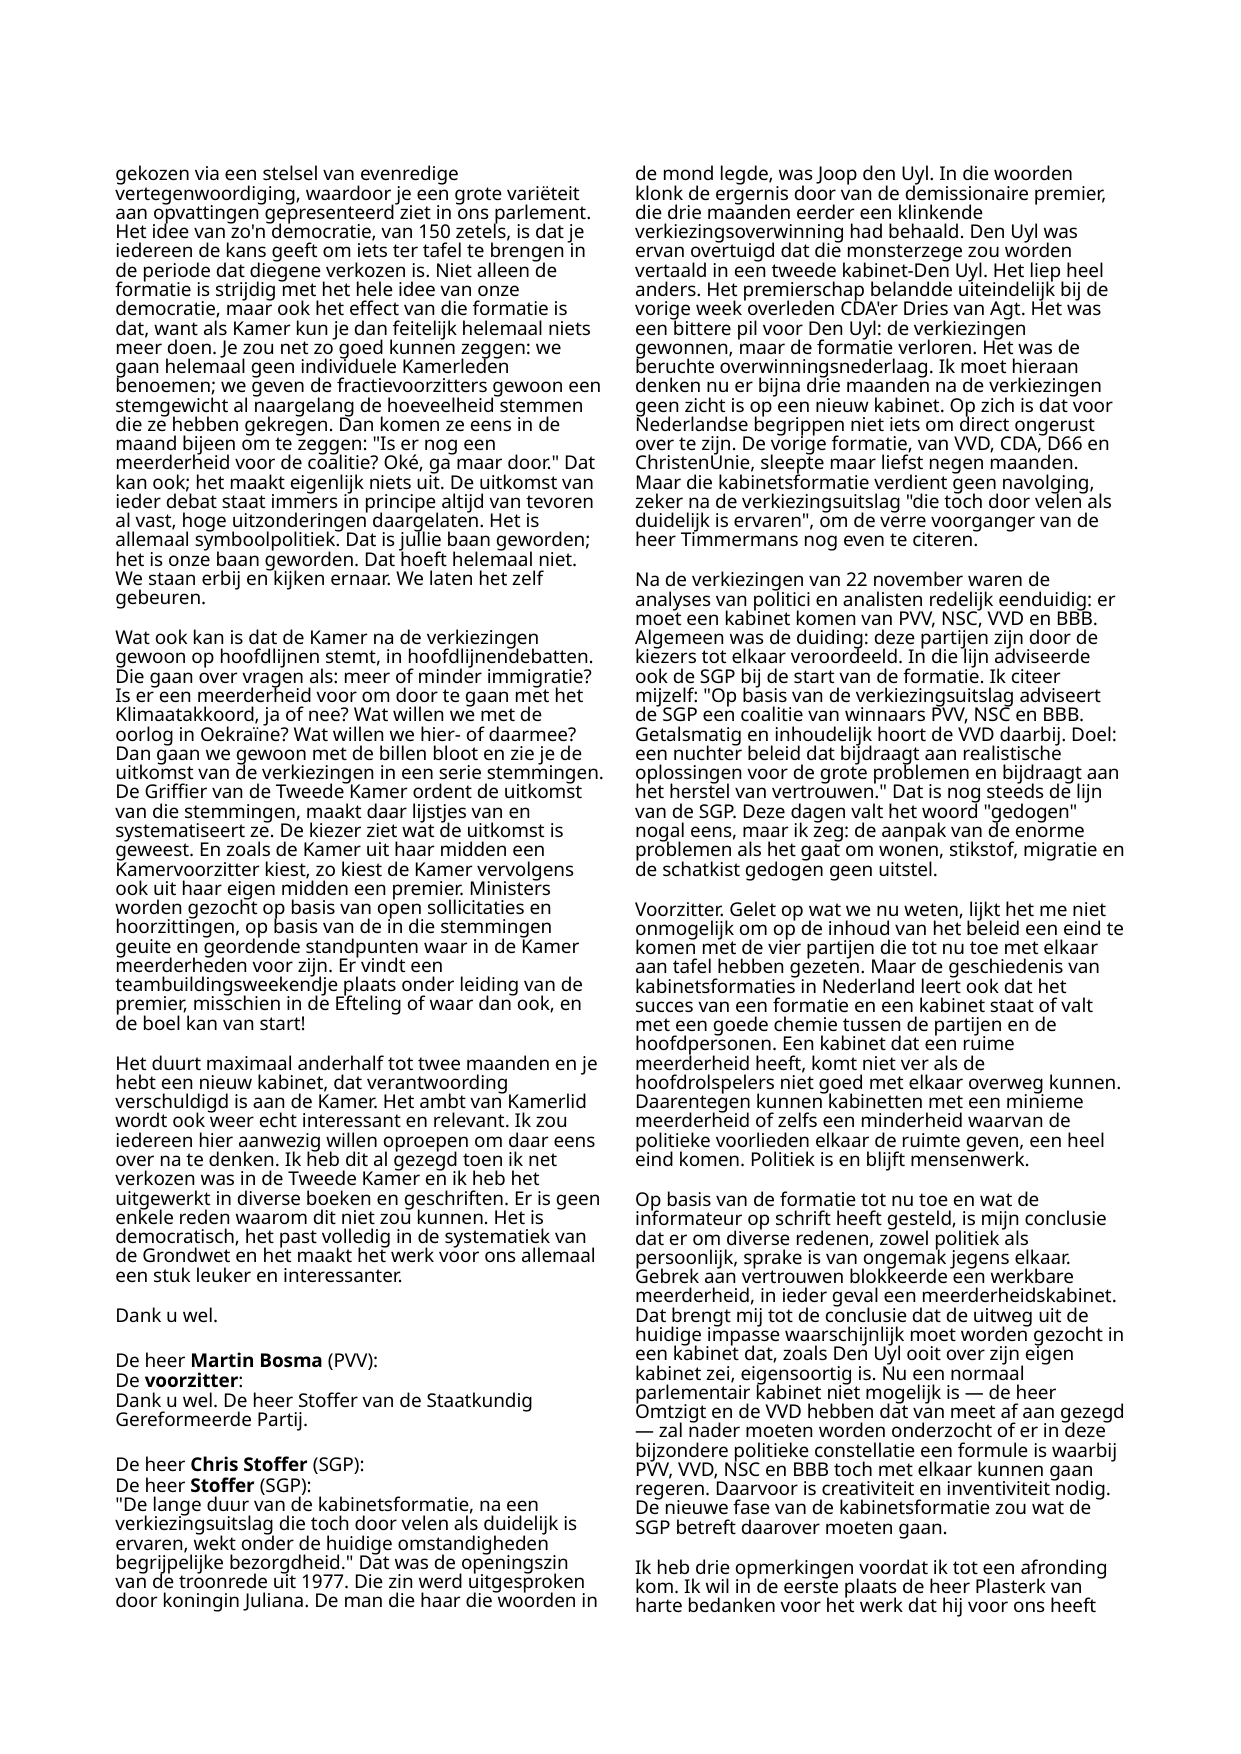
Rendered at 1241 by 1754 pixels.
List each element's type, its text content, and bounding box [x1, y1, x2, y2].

text Ik heb drie opmerkingen voordat ik tot een afronding kom. Ik wil in de eerste plaats de heer Plasterk van harte bedanken voor het werk dat hij voor ons heeft [635, 1559, 1125, 1616]
text gekozen via een stelsel van evenredige vertegenwoordiging, waardoor je een grote variëteit aan opvattingen gepresenteerd ziet in ons parlement. Het idee van zo'n democratie, van 150 zetels, is dat je iedereen de kans geeft om iets ter tafel te brengen in de periode dat diegene verkozen is. Niet alleen de formatie is strijdig met het hele idee van onze democratie, maar ook het effect van die formatie is dat, want als Kamer kun je dan feitelijk helemaal niets meer doen. Je zou net zo goed kunnen zeggen: we gaan helemaal geen individuele Kamerleden benoemen; we geven de fractievoorzitters gewoon een stemgewicht al naargelang de hoeveelheid stemmen die ze hebben gekregen. Dan komen ze eens in de maand bijeen om te zeggen: "Is er nog een meerderheid voor de coalitie? Oké, ga maar door." Dat kan ook; het maakt eigenlijk niets uit. De uitkomst van ieder debat staat immers in principe altijd van tevoren al vast, hoge uitzonderingen daargelaten. Het is allemaal symboolpolitiek. Dat is jullie baan geworden; het is onze baan geworden. Dat hoeft helemaal niet. We staan erbij en kijken ernaar. We laten het zelf gebeuren. [115, 165, 605, 608]
text Dank u wel. [115, 1307, 605, 1326]
text "De lange duur van de kabinetsformatie, na een verkiezingsuitslag die toch door velen als duidelijk is ervaren, wekt onder de huidige omstandigheden begrijpelijke bezorgdheid." Dat was de openingszin van de troonrede uit 1977. Die zin werd uitgesproken door koningin Juliana. De man die haar die woorden in [115, 1496, 605, 1612]
text De heer Stoffer (SGP): [115, 1477, 605, 1496]
text Dank u wel. De heer Stoffer van de Staatkundig Gereformeerde Partij. [115, 1392, 605, 1430]
text De heer Martin Bosma (PVV): [115, 1347, 605, 1372]
text Wat ook kan is dat de Kamer na de verkiezingen gewoon op hoofdlijnen stemt, in hoofdlijnendebatten. Die gaan over vragen als: meer of minder immigratie? Is er een meerderheid voor om door te gaan met het Klimaatakkoord, ja of nee? Wat willen we met de oorlog in Oekraïne? Wat willen we hier- of daarmee? Dan gaan we gewoon met de billen bloot en zie je de uitkomst van de verkiezingen in een serie stemmingen. De Griffier van de Tweede Kamer ordent de uitkomst van die stemmingen, maakt daar lijstjes van en systematiseert ze. De kiezer ziet wat de uitkomst is geweest. En zoals de Kamer uit haar midden een Kamervoorzitter kiest, zo kiest de Kamer vervolgens ook uit haar eigen midden een premier. Ministers worden gezocht op basis van open sollicitaties en hoorzittingen, op basis van de in die stemmingen geuite en geordende standpunten waar in de Kamer meerderheden voor zijn. Er vindt een teambuildingsweekendje plaats onder leiding van de premier, misschien in de Efteling of waar dan ook, en de boel kan van start! [115, 629, 605, 1034]
text De heer Chris Stoffer (SGP): [115, 1451, 605, 1477]
text De voorzitter: [115, 1372, 605, 1392]
text Het duurt maximaal anderhalf tot twee maanden en je hebt een nieuw kabinet, dat verantwoording verschuldigd is aan de Kamer. Het ambt van Kamerlid wordt ook weer echt interessant en relevant. Ik zou iedereen hier aanwezig willen oproepen om daar eens over na te denken. Ik heb dit al gezegd toen ik net verkozen was in de Tweede Kamer en ik heb het uitgewerkt in diverse boeken en geschriften. Er is geen enkele reden waarom dit niet zou kunnen. Het is democratisch, het past volledig in de systematiek van de Grondwet en het maakt het werk voor ons allemaal een stuk leuker en interessanter. [115, 1055, 605, 1286]
text de mond legde, was Joop den Uyl. In die woorden klonk de ergernis door van de demissionaire premier, die drie maanden eerder een klinkende verkiezingsoverwinning had behaald. Den Uyl was ervan overtuigd dat die monsterzege zou worden vertaald in een tweede kabinet-Den Uyl. Het liep heel anders. Het premierschap belandde uiteindelijk bij de vorige week overleden CDA'er Dries van Agt. Het was een bittere pil voor Den Uyl: de verkiezingen gewonnen, maar de formatie verloren. Het was de beruchte overwinningsnederlaag. Ik moet hieraan denken nu er bijna drie maanden na de verkiezingen geen zicht is op een nieuw kabinet. Op zich is dat voor Nederlandse begrippen niet iets om direct ongerust over te zijn. De vorige formatie, van VVD, CDA, D66 en ChristenUnie, sleepte maar liefst negen maanden. Maar die kabinetsformatie verdient geen navolging, zeker na de verkiezingsuitslag "die toch door velen als duidelijk is ervaren", om de verre voorganger van de heer Timmermans nog even te citeren. [635, 165, 1125, 551]
text Voorzitter. Gelet op wat we nu weten, lijkt het me niet onmogelijk om op de inhoud van het beleid een eind te komen met de vier partijen die tot nu toe met elkaar aan tafel hebben gezeten. Maar de geschiedenis van kabinetsformaties in Nederland leert ook dat het succes van een formatie en een kabinet staat of valt met een goede chemie tussen de partijen en de hoofdpersonen. Een kabinet dat een ruime meerderheid heeft, komt niet ver als de hoofdrolspelers niet goed met elkaar overweg kunnen. Daarentegen kunnen kabinetten met een minieme meerderheid of zelfs een minderheid waarvan de politieke voorlieden elkaar de ruimte geven, een heel eind komen. Politiek is en blijft mensenwerk. [635, 901, 1125, 1170]
text Op basis van de formatie tot nu toe en wat de informateur op schrift heeft gesteld, is mijn conclusie dat er om diverse redenen, zowel politiek als persoonlijk, sprake is van ongemak jegens elkaar. Gebrek aan vertrouwen blokkeerde een werkbare meerderheid, in ieder geval een meerderheidskabinet. Dat brengt mij tot de conclusie dat de uitweg uit de huidige impasse waarschijnlijk moet worden gezocht in een kabinet dat, zoals Den Uyl ooit over zijn eigen kabinet zei, eigensoortig is. Nu een normaal parlementair kabinet niet mogelijk is — de heer Omtzigt en de VVD hebben dat van meet af aan gezegd — zal nader moeten worden onderzocht of er in deze bijzondere politieke constellatie een formule is waarbij PVV, VVD, NSC en BBB toch met elkaar kunnen gaan regeren. Daarvoor is creativiteit en inventiviteit nodig. De nieuwe fase van de kabinetsformatie zou wat de SGP betreft daarover moeten gaan. [635, 1191, 1125, 1538]
text Na de verkiezingen van 22 november waren de analyses van politici en analisten redelijk eenduidig: er moet een kabinet komen van PVV, NSC, VVD en BBB. Algemeen was de duiding: deze partijen zijn door de kiezers tot elkaar veroordeeld. In die lijn adviseerde ook de SGP bij de start van de formatie. Ik citeer mijzelf: "Op basis van de verkiezingsuitslag adviseert de SGP een coalitie van winnaars PVV, NSC en BBB. Getalsmatig en inhoudelijk hoort de VVD daarbij. Doel: een nuchter beleid dat bijdraagt aan realistische oplossingen voor de grote problemen en bijdraagt aan het herstel van vertrouwen." Dat is nog steeds de lijn van de SGP. Deze dagen valt het woord "gedogen" nogal eens, maar ik zeg: de aanpak van de enorme problemen als het gaat om wonen, stikstof, migratie en de schatkist gedogen geen uitstel. [635, 571, 1125, 880]
